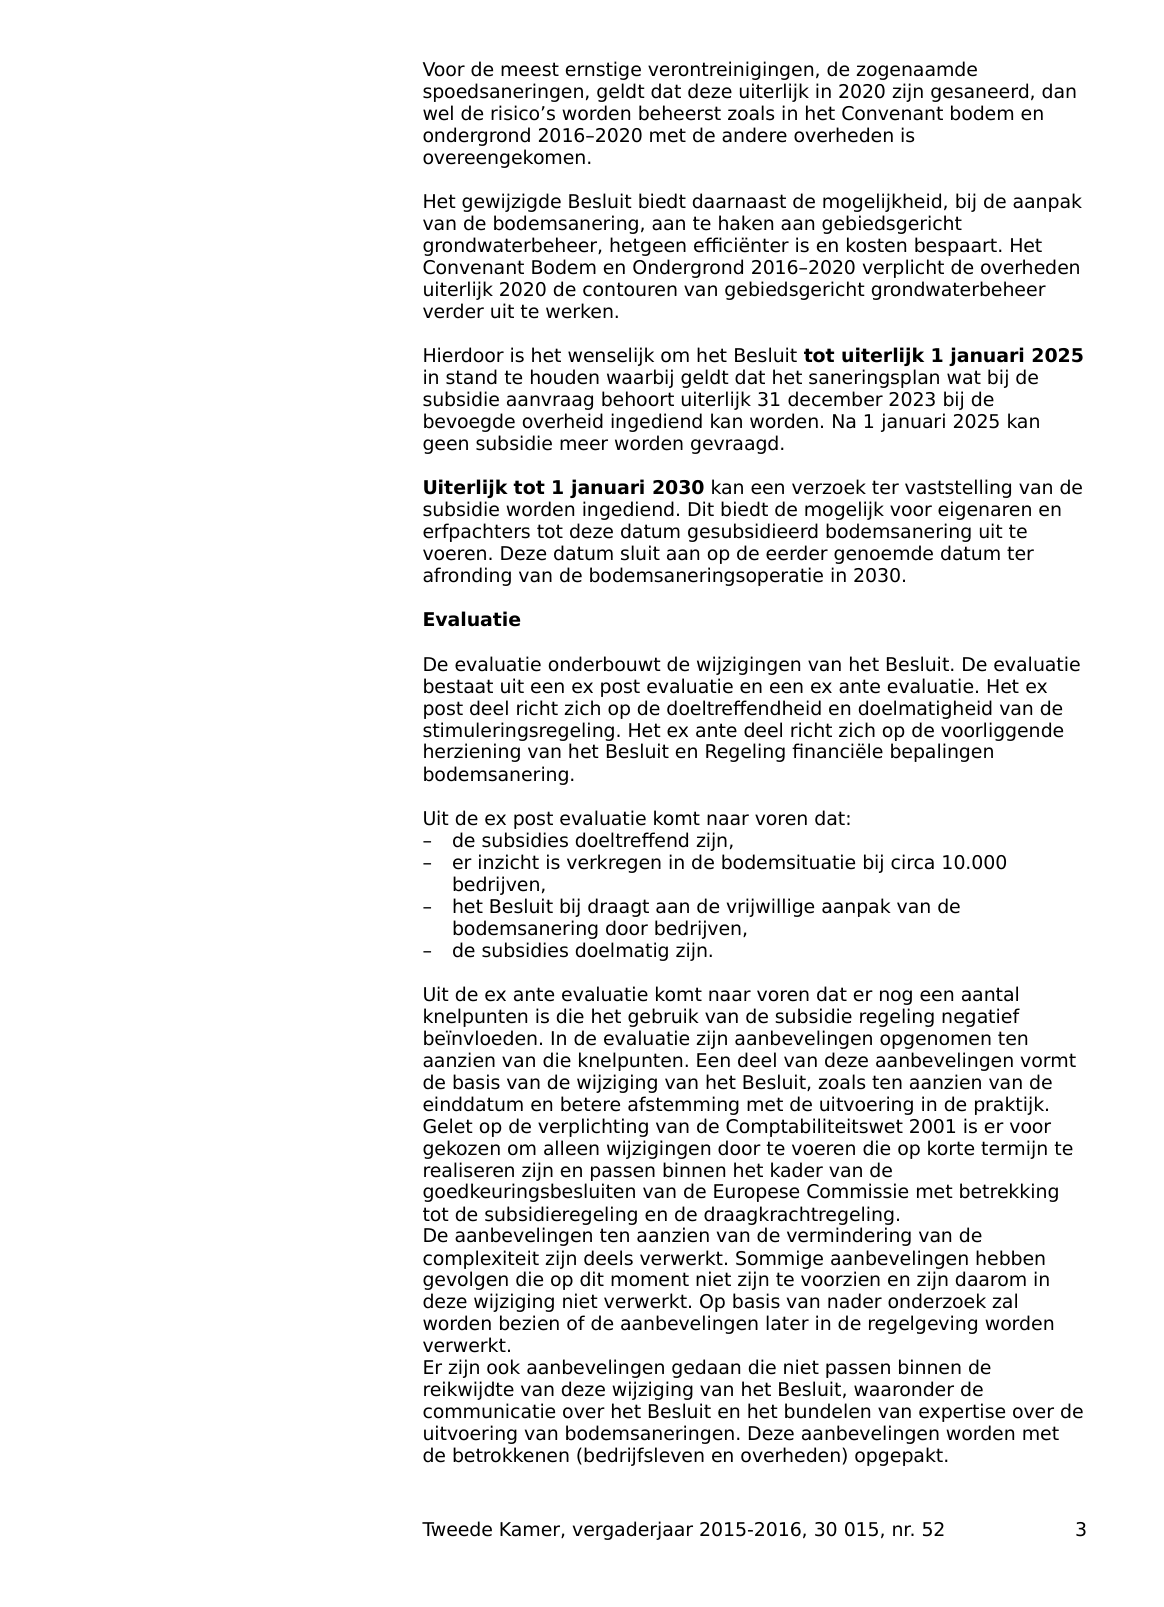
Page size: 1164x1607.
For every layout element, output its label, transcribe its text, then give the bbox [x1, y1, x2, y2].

text – de subsidies doeltreffend zijn, [422, 829, 1087, 852]
subtitle Evaluatie [422, 609, 1087, 631]
text Gelet op de verplichting van de Comptabiliteitswet 2001 is er voor gekozen om alleen wijzigingen door te voeren die op korte termijn te realiseren zijn en passen binnen het kader van de goedkeuringsbesluiten van de Europese Commissie met betrekking tot de subsidieregeling en de draagkrachtregeling. [422, 1116, 1087, 1225]
text Er zijn ook aanbevelingen gedaan die niet passen binnen de reikwijdte van deze wijziging van het Besluit, waaronder de communicatie over het Besluit en het bundelen van expertise over de uitvoering van bodemsaneringen. Deze aanbevelingen worden met de betrokkenen (bedrijfsleven en overheden) opgepakt. [422, 1357, 1087, 1467]
text – het Besluit bij draagt aan de vrijwillige aanpak van de bodemsanering door bedrijven, [422, 896, 1087, 939]
text Voor de meest ernstige verontreinigingen, de zogenaamde spoedsaneringen, geldt dat deze uiterlijk in 2020 zijn gesaneerd, dan wel de risico’s worden beheerst zoals in het Convenant bodem en ondergrond 2016–2020 met de andere overheden is overeengekomen. [422, 59, 1087, 169]
text Uiterlijk tot 1 januari 2030 kan een verzoek ter vaststelling van de subsidie worden ingediend. Dit biedt de mogelijk voor eigenaren en erfpachters tot deze datum gesubsidieerd bodemsanering uit te voeren. Deze datum sluit aan op de eerder genoemde datum ter afronding van de bodemsaneringsoperatie in 2030. [422, 477, 1087, 587]
text Hierdoor is het wenselijk om het Besluit tot uiterlijk 1 januari 2025 in stand te houden waarbij geldt dat het saneringsplan wat bij de subsidie aanvraag behoort uiterlijk 31 december 2023 bij de bevoegde overheid ingediend kan worden. Na 1 januari 2025 kan geen subsidie meer worden gevraagd. [422, 345, 1087, 455]
text Het gewijzigde Besluit biedt daarnaast de mogelijkheid, bij de aanpak van de bodemsanering, aan te haken aan gebiedsgericht grondwaterbeheer, hetgeen efficiënter is en kosten bespaart. Het Convenant Bodem en Ondergrond 2016–2020 verplicht de overheden uiterlijk 2020 de contouren van gebiedsgericht grondwaterbeheer verder uit te werken. [422, 191, 1087, 323]
text Uit de ex post evaluatie komt naar voren dat: [422, 808, 1087, 829]
text De aanbevelingen ten aanzien van de vermindering van de complexiteit zijn deels verwerkt. Sommige aanbevelingen hebben gevolgen die op dit moment niet zijn te voorzien en zijn daarom in deze wijziging niet verwerkt. Op basis van nader onderzoek zal worden bezien of de aanbevelingen later in de regelgeving worden verwerkt. [422, 1225, 1087, 1357]
text Uit de ex ante evaluatie komt naar voren dat er nog een aantal knelpunten is die het gebruik van de subsidie regeling negatief beïnvloeden. In de evaluatie zijn aanbevelingen opgenomen ten aanzien van die knelpunten. Een deel van deze aanbevelingen vormt de basis van de wijziging van het Besluit, zoals ten aanzien van de einddatum en betere afstemming met de uitvoering in de praktijk. [422, 984, 1087, 1116]
text De evaluatie onderbouwt de wijzigingen van het Besluit. De evaluatie bestaat uit een ex post evaluatie en een ex ante evaluatie. Het ex post deel richt zich op de doeltreffendheid en doelmatigheid van de stimuleringsregeling. Het ex ante deel richt zich op de voorliggende herziening van het Besluit en Regeling financiële bepalingen bodemsanering. [422, 653, 1087, 785]
text – de subsidies doelmatig zijn. [422, 939, 1087, 961]
text – er inzicht is verkregen in de bodemsituatie bij circa 10.000 bedrijven, [422, 852, 1087, 896]
